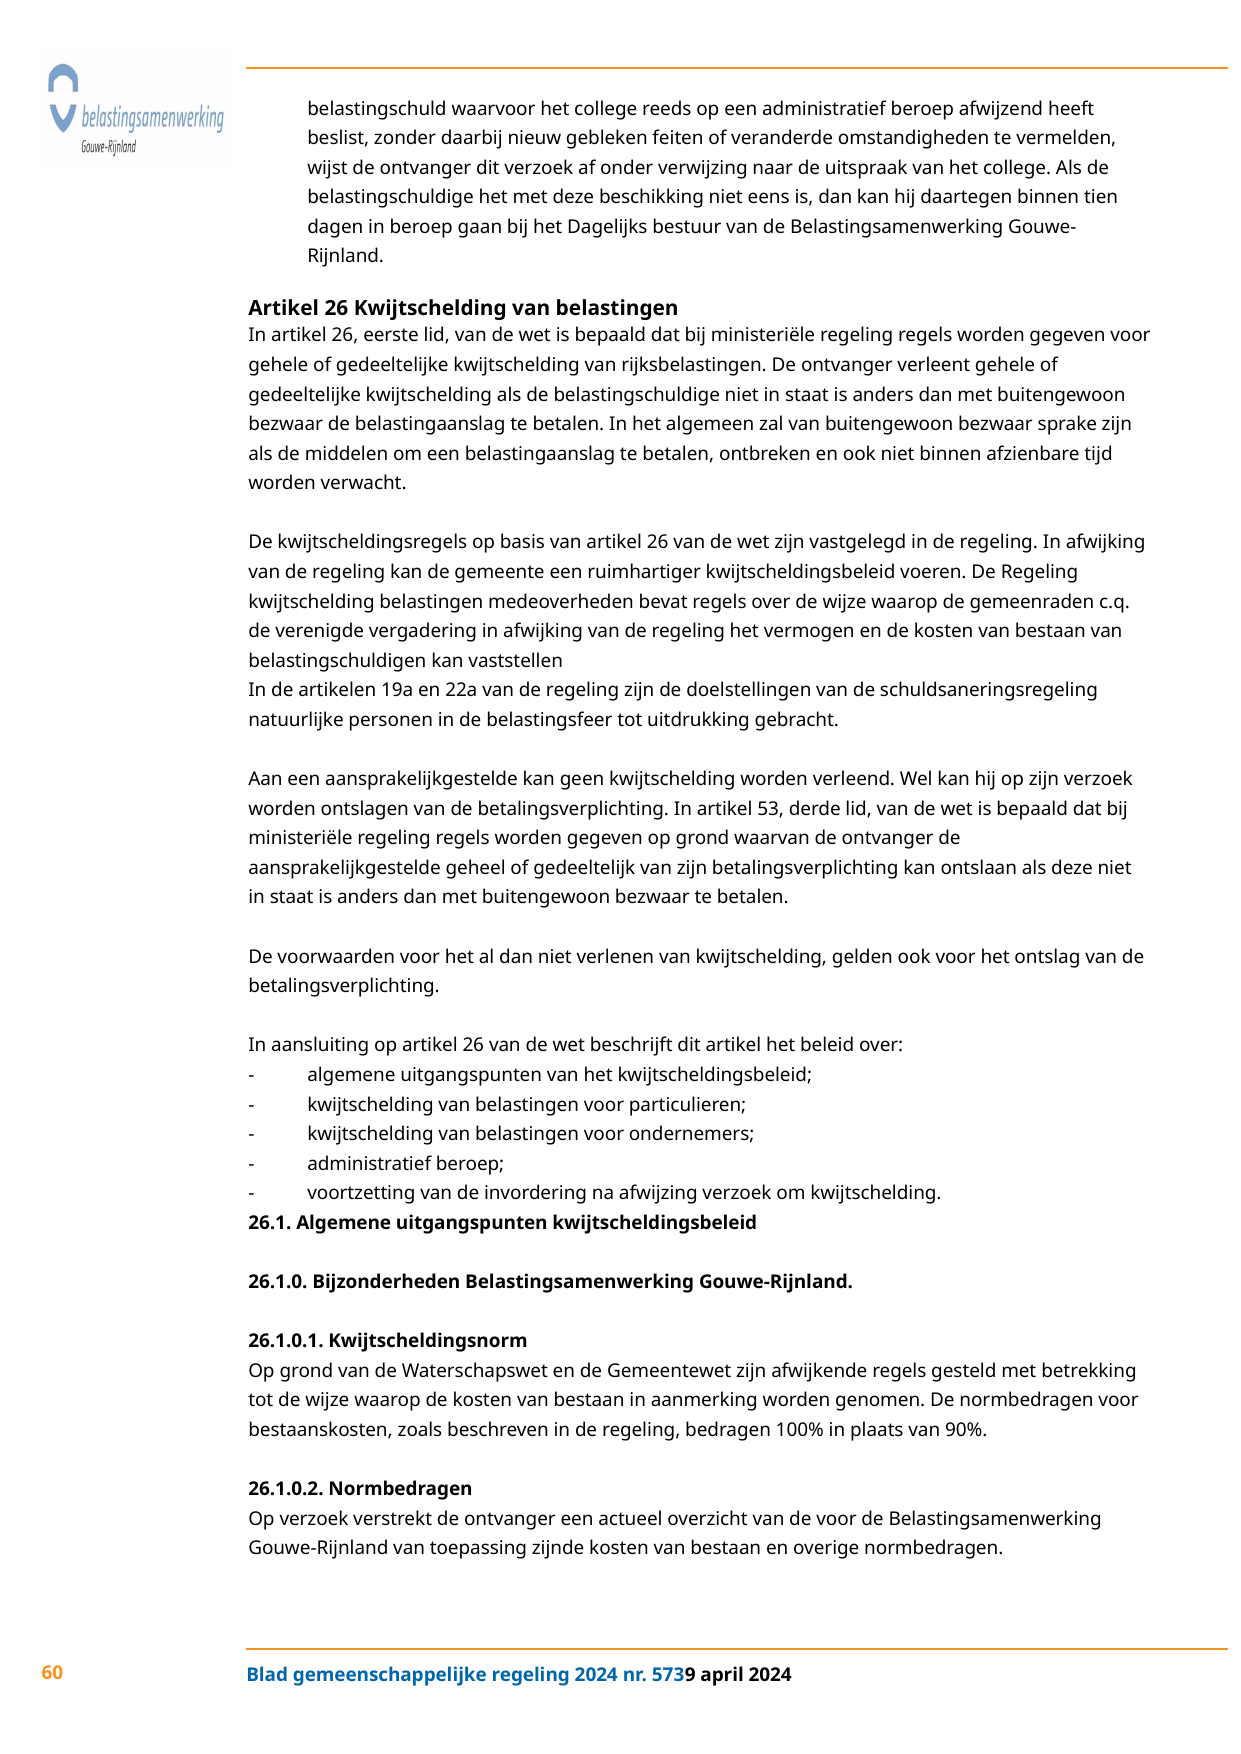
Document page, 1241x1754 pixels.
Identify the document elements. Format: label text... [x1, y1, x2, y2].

text Aan een aansprakelijkgestelde kan geen kwijtschelding worden verleend. Wel kan hij op zijn verzoek worden ontslagen van de betalingsverplichting. In artikel 53, derde lid, van de wet is bepaald dat bij ministeriële regeling regels worden gegeven op grond waarvan de ontvanger de aansprakelijkgestelde geheel of gedeeltelijk van zijn betalingsverplichting kan ontslaan als deze niet in staat is anders dan met buitengewoon bezwaar te betalen. [248, 765, 1152, 909]
list belastingschuld waarvoor het college reeds op een administratief beroep afwijzend heeft beslist, zonder daarbij nieuw gebleken feiten of veranderde omstandigheden te vermelden, wijst de ontvanger dit verzoek af onder verwijzing naar de uitspraak van het college. Als de belastingschuldige het met deze beschikking niet eens is, dan kan hij daartegen binnen tien dagen in beroep gaan bij het Dagelijks bestuur van de Belastingsamenwerking Gouwe-Rijnland. [248, 95, 1152, 268]
text 26.1.0.1. Kwijtscheldingsnorm [248, 1327, 1152, 1353]
text In de artikelen 19a en 22a van de regeling zijn de doelstellingen van de schuldsaneringsregeling natuurlijke personen in de belastingsfeer tot uitdrukking gebracht. [248, 677, 1152, 732]
picture [41, 47, 231, 172]
text De kwijtscheldingsregels op basis van artikel 26 van de wet zijn vastgelegd in de regeling. In afwijking van de regeling kan de gemeente een ruimhartiger kwijtscheldingsbeleid voeren. De Regeling kwijtschelding belastingen medeoverheden bevat regels over de wijze waarop de gemeenraden c.q. de verenigde vergadering in afwijking van de regeling het vermogen en de kosten van bestaan van belastingschuldigen kan vaststellen [248, 529, 1152, 673]
list algemene uitgangspunten van het kwijtscheldingsbeleid; [248, 1061, 1152, 1087]
text 26.1. Algemene uitgangspunten kwijtscheldingsbeleid [248, 1209, 1152, 1235]
list kwijtschelding van belastingen voor particulieren; [248, 1091, 1152, 1116]
list kwijtschelding van belastingen voor ondernemers; [248, 1120, 1152, 1146]
text 26.1.0.2. Normbedragen [248, 1475, 1152, 1501]
text In artikel 26, eerste lid, van de wet is bepaald dat bij ministeriële regeling regels worden gegeven voor gehele of gedeeltelijke kwijtschelding van rijksbelastingen. De ontvanger verleent gehele of gedeeltelijke kwijtschelding als de belastingschuldige niet in staat is anders dan met buitengewoon bezwaar de belastingaanslag te betalen. In het algemeen zal van buitengewoon bezwaar sprake zijn als de middelen om een belastingaanslag te betalen, ontbreken en ook niet binnen afzienbare tijd worden verwacht. [248, 322, 1152, 495]
text Artikel 26 Kwijtschelding van belastingen [248, 293, 1152, 322]
text De voorwaarden voor het al dan niet verlenen van kwijtschelding, gelden ook voor het ontslag van de betalingsverplichting. [248, 943, 1152, 998]
text In aansluiting op artikel 26 van de wet beschrijft dit artikel het beleid over: [248, 1032, 1152, 1057]
list administratief beroep; [248, 1150, 1152, 1176]
text 26.1.0. Bijzonderheden Belastingsamenwerking Gouwe-Rijnland. [248, 1268, 1152, 1294]
text Op verzoek verstrekt de ontvanger een actueel overzicht van de voor de Belastingsamenwerking Gouwe-Rijnland van toepassing zijnde kosten van bestaan en overige normbedragen. [248, 1505, 1152, 1560]
list voortzetting van de invordering na afwijzing verzoek om kwijtschelding. [248, 1179, 1152, 1205]
text Op grond van de Waterschapswet en de Gemeentewet zijn afwijkende regels gesteld met betrekking tot de wijze waarop de kosten van bestaan in aanmerking worden genomen. De normbedragen voor bestaanskosten, zoals beschreven in de regeling, bedragen 100% in plaats van 90%. [248, 1357, 1152, 1442]
